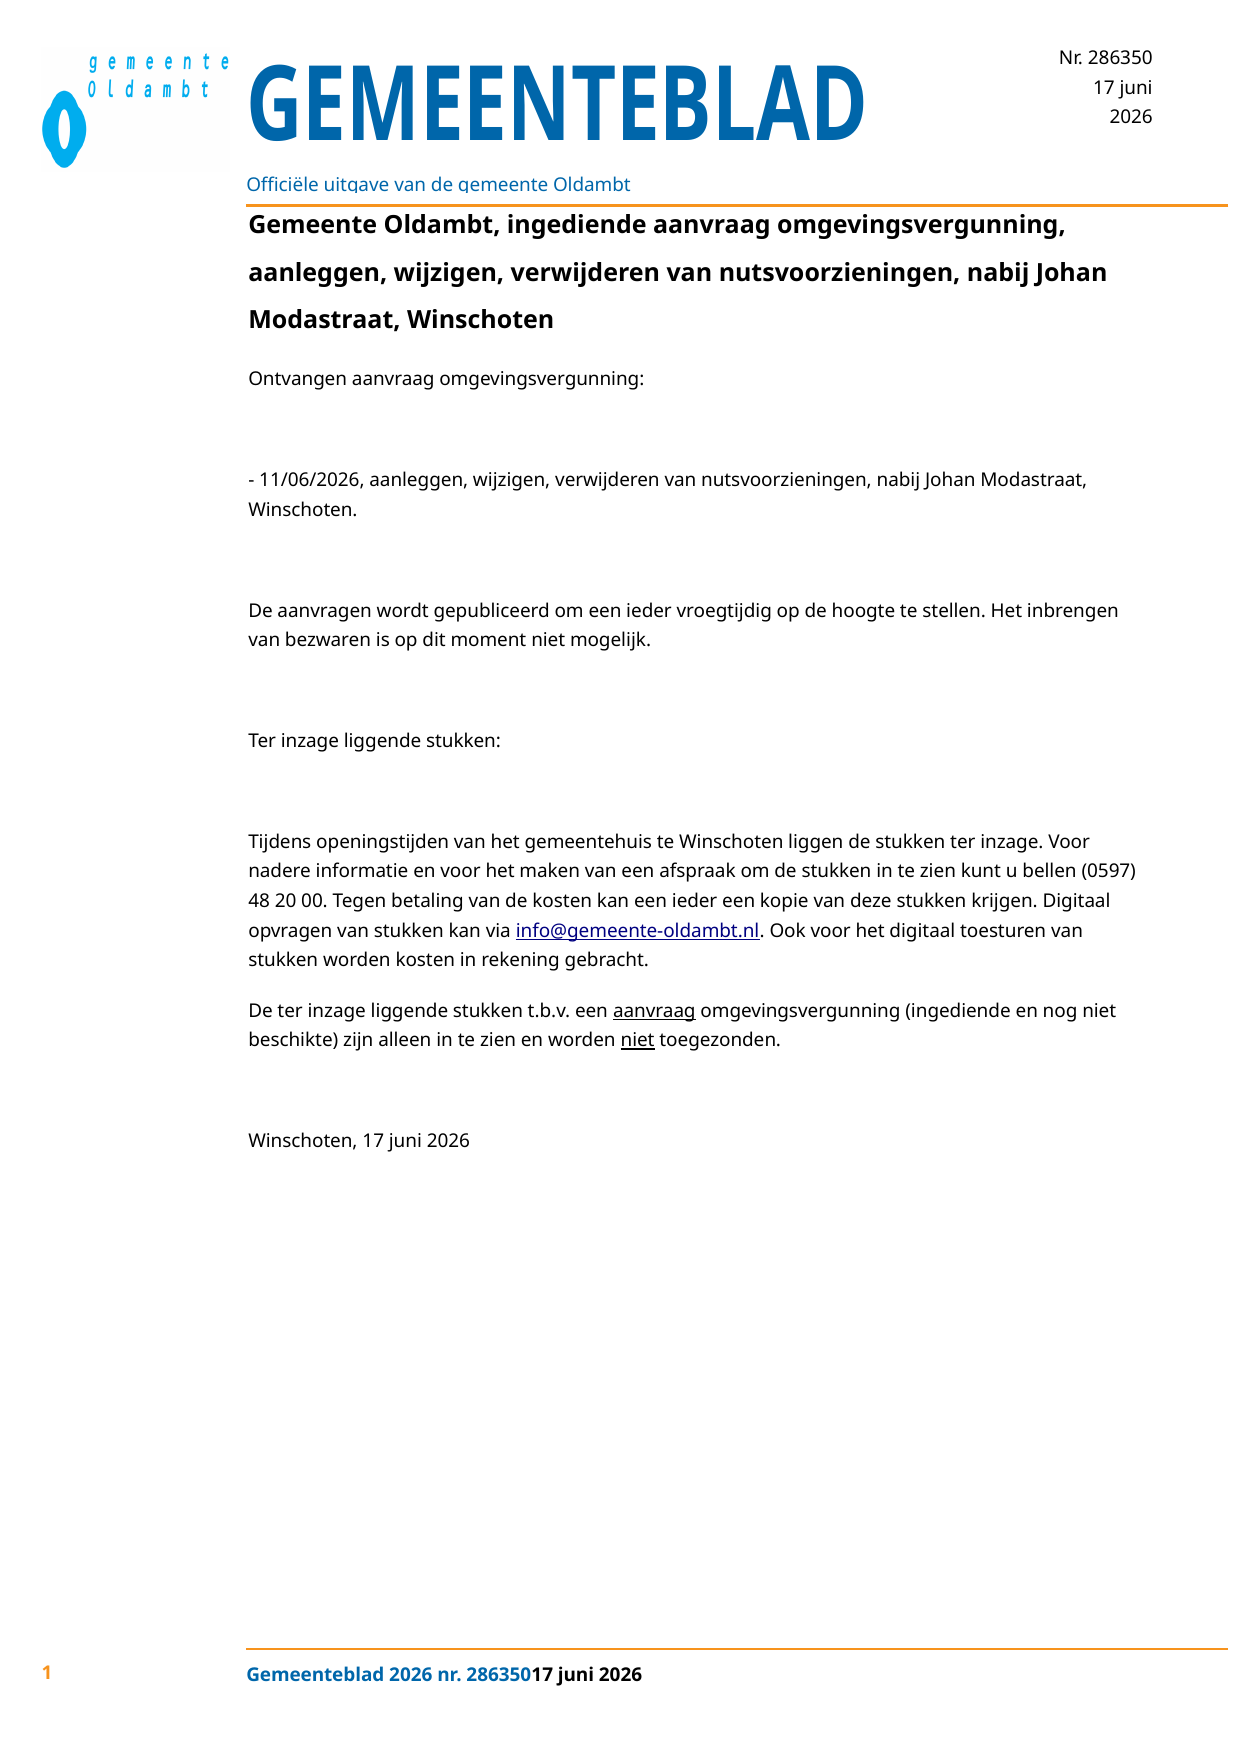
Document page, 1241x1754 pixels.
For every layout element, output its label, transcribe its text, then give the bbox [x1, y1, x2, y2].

text Winschoten, 17 juni 2026 [248, 1127, 1152, 1153]
text De aanvragen wordt gepubliceerd om een ieder vroegtijdig op de hoogte te stellen. Het inbrengen van bezwaren is op dit moment niet mogelijk. [248, 597, 1152, 652]
text De ter inzage liggende stukken t.b.v. een aanvraag omgevingsvergunning (ingediende en nog niet beschikte) zijn alleen in te zien en worden niet toegezonden. [248, 997, 1152, 1052]
picture [41, 47, 231, 172]
text Tijdens openingstijden van het gemeentehuis te Winschoten liggen de stukken ter inzage. Voor nadere informatie en voor het maken van een afspraak om de stukken in te zien kunt u bellen (0597) 48 20 00. Tegen betaling van de kosten kan een ieder een kopie van deze stukken krijgen. Digitaal opvragen van stukken kan via info@gemeente-oldambt.nl. Ook voor het digitaal toesturen van stukken worden kosten in rekening gebracht. [248, 828, 1152, 972]
text Ter inzage liggende stukken: [248, 727, 1152, 753]
text Gemeente Oldambt, ingediende aanvraag omgevingsvergunning, aanleggen, wijzigen, verwijderen van nutsvoorzieningen, nabij Johan Modastraat, Winschoten [248, 207, 1152, 336]
text Ontvangen aanvraag omgevingsvergunning: [248, 366, 1152, 391]
text - 11/06/2026, aanleggen, wijzigen, verwijderen van nutsvoorzieningen, nabij Johan Modastraat, Winschoten. [248, 466, 1152, 522]
